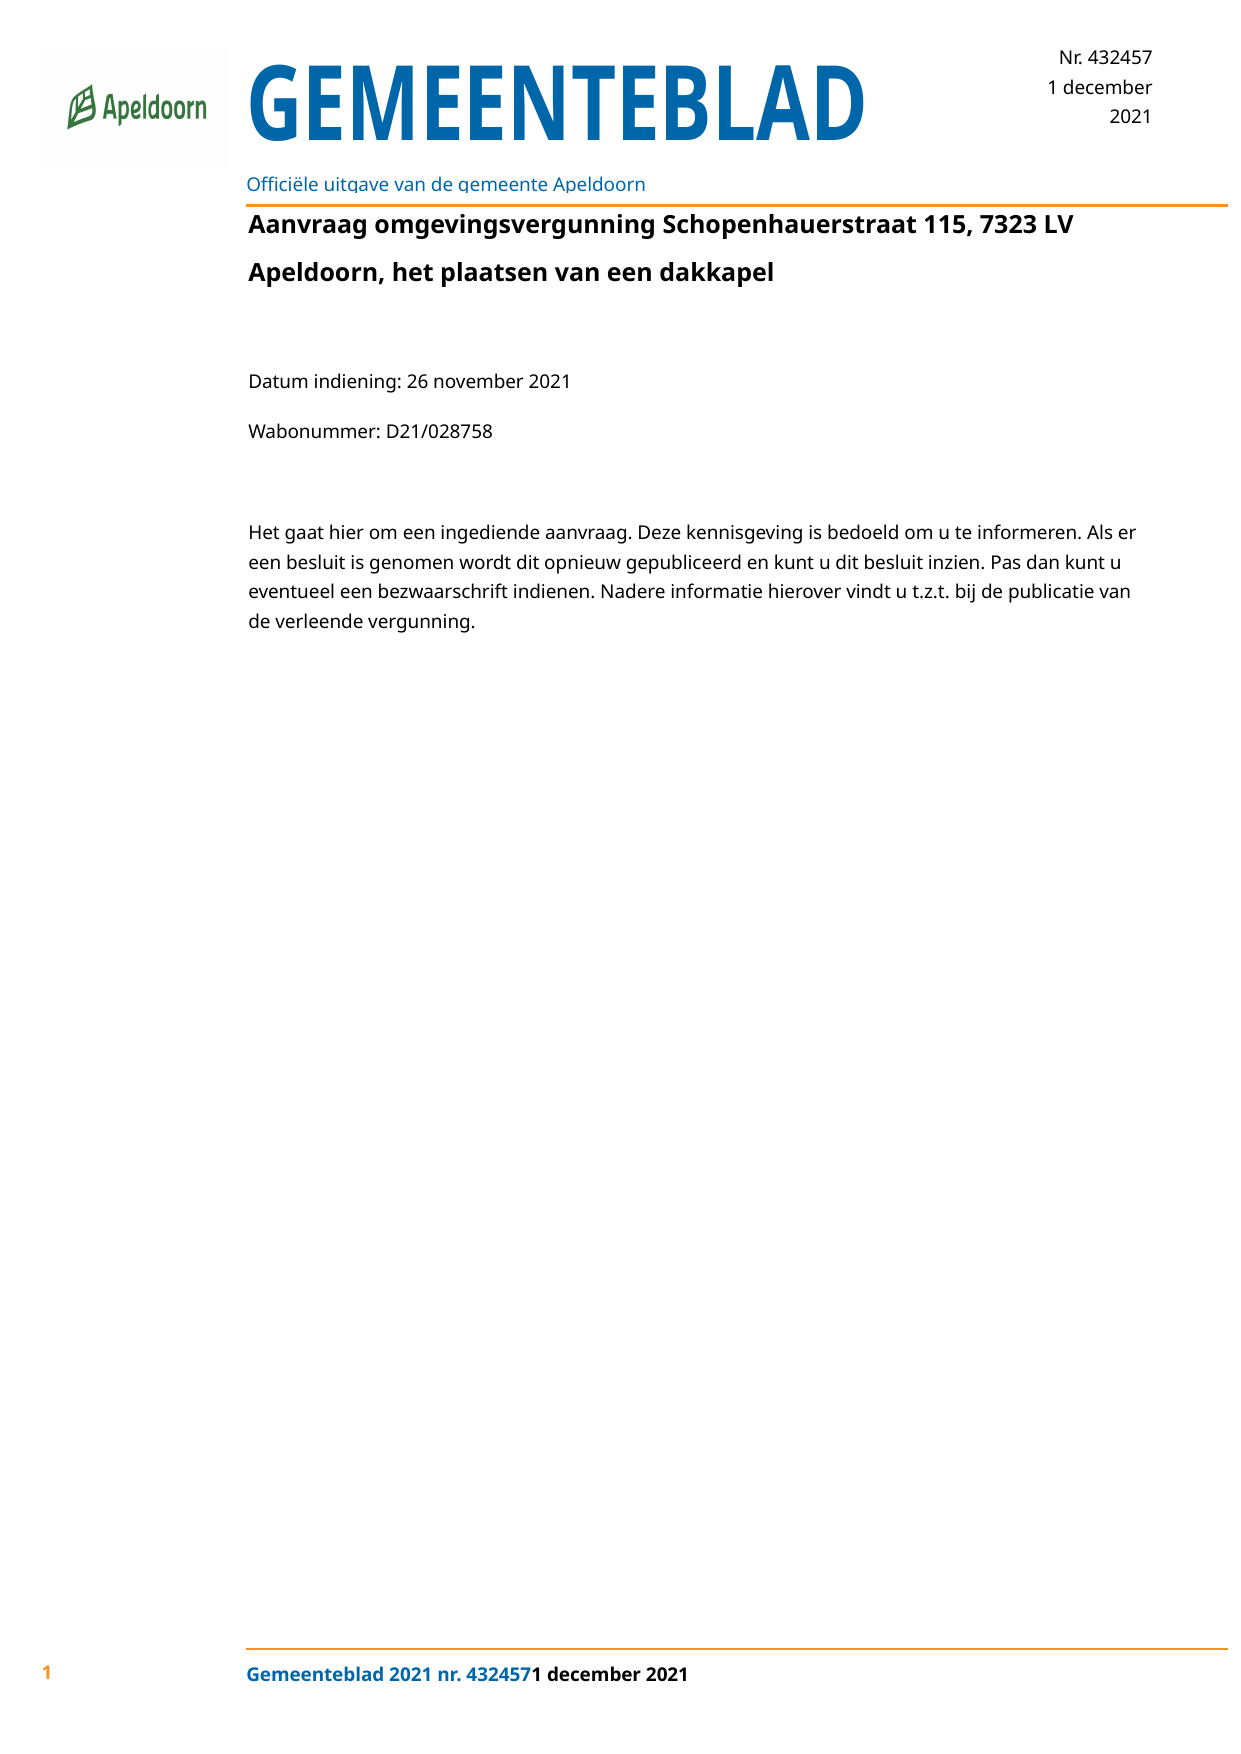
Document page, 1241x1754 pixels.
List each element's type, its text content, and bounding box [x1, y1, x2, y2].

text Het gaat hier om een ingediende aanvraag. Deze kennisgeving is bedoeld om u te informeren. Als er een besluit is genomen wordt dit opnieuw gepubliceerd en kunt u dit besluit inzien. Pas dan kunt u eventueel een bezwaarschrift indienen. Nadere informatie hierover vindt u t.z.t. bij de publicatie van de verleende vergunning. [248, 519, 1152, 634]
text Aanvraag omgevingsvergunning Schopenhauerstraat 115, 7323 LV Apeldoorn, het plaatsen van een dakkapel [248, 207, 1152, 288]
picture [41, 47, 231, 172]
text Wabonummer: D21/028758 [248, 419, 1152, 444]
text Datum indiening: 26 november 2021 [248, 368, 1152, 394]
